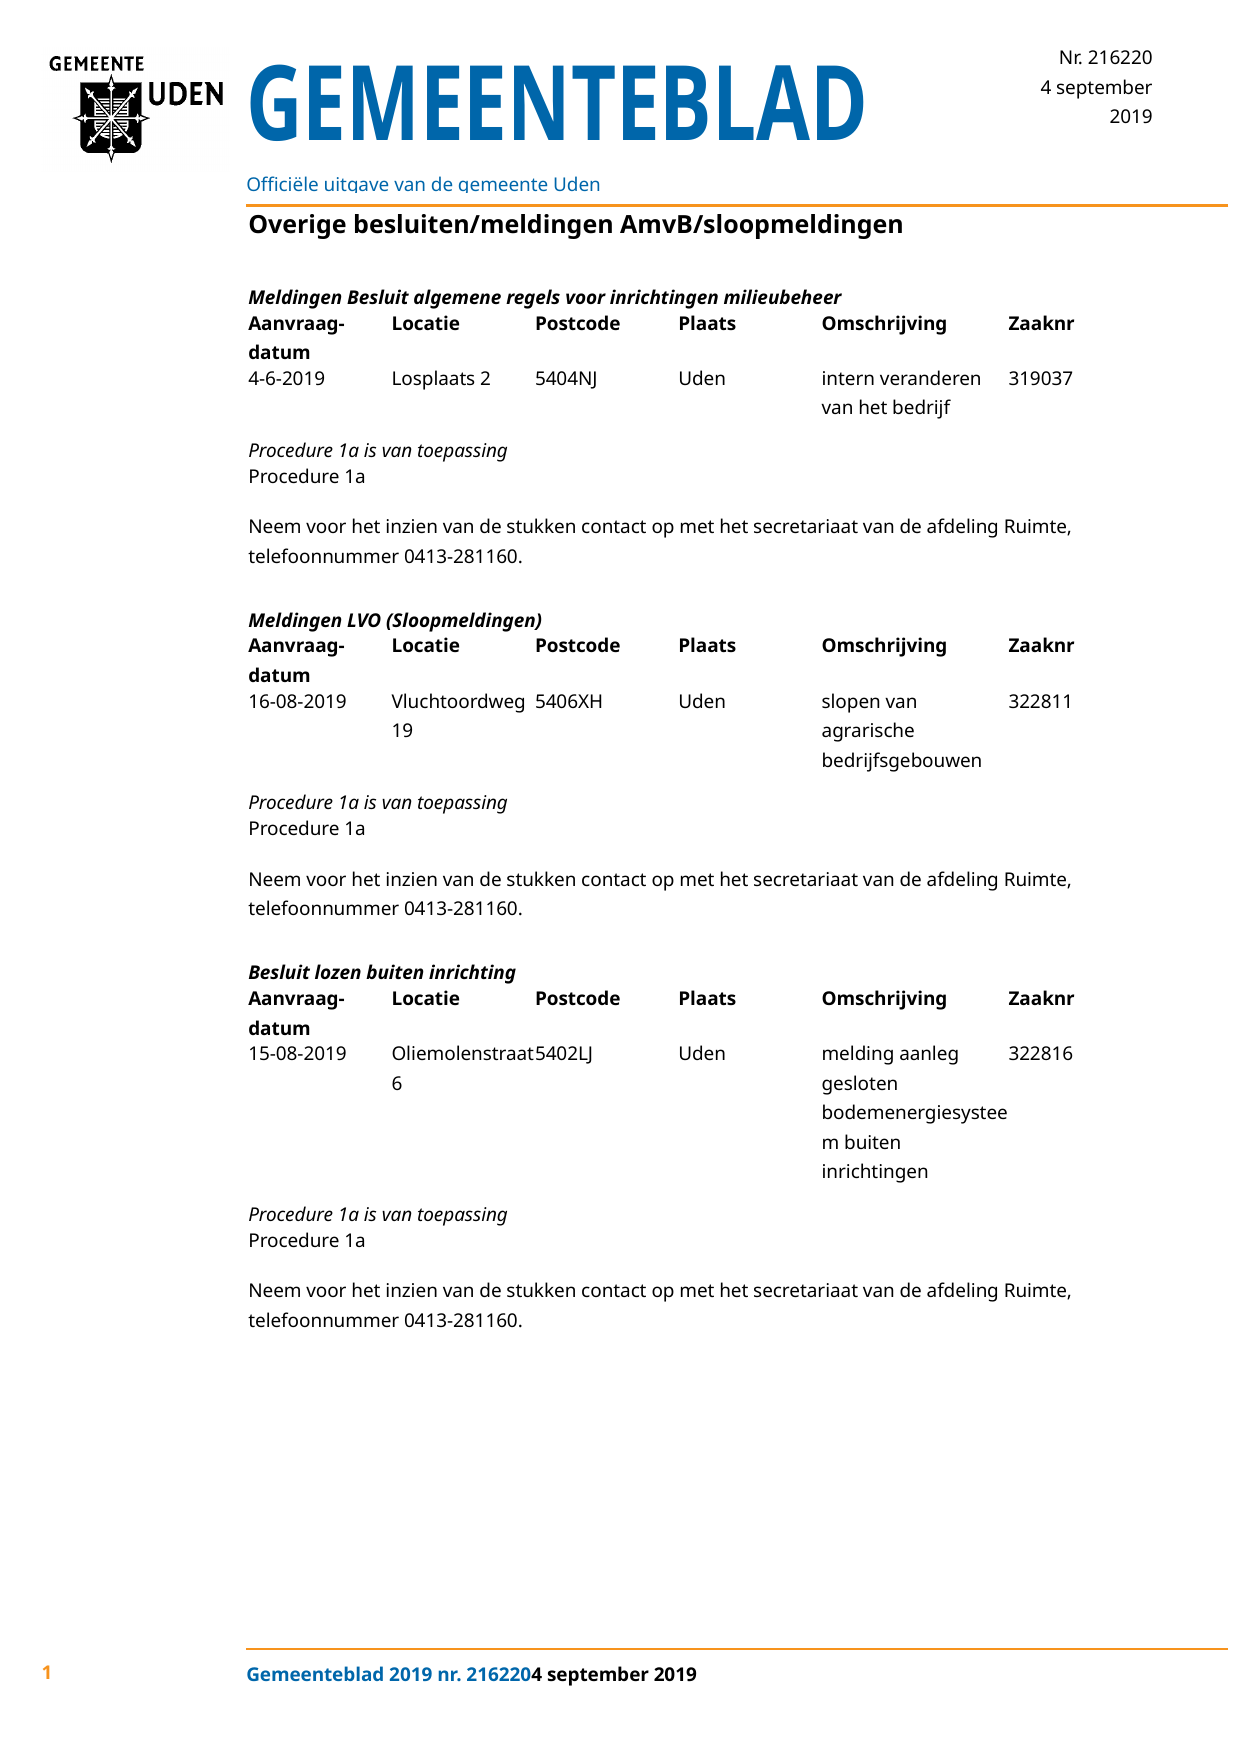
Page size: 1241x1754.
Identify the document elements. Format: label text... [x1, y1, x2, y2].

picture [41, 47, 231, 172]
table_header Locatie [391, 985, 535, 1040]
text Procedure 1a is van toepassing [248, 1201, 1152, 1227]
text Procedure 1a [248, 1227, 1152, 1253]
text Meldingen LVO (Sloopmeldingen) [248, 607, 1152, 632]
text Overige besluiten/meldingen AmvB/sloopmeldingen [248, 207, 1152, 241]
text Procedure 1a is van toepassing [248, 789, 1152, 815]
table_cell 16-08-2019 [248, 688, 391, 773]
text Procedure 1a [248, 463, 1152, 488]
text Meldingen Besluit algemene regels voor inrichtingen milieubeheer [248, 284, 1152, 309]
table_cell Uden [678, 688, 821, 773]
table_cell 319037 [1008, 365, 1152, 420]
table_header Plaats [678, 310, 821, 365]
table_header Aanvraag-datum [248, 310, 391, 365]
table_cell melding aanleg gesloten bodemenergiesysteem buiten inrichtingen [821, 1040, 1008, 1184]
table_cell 5406XH [535, 688, 678, 773]
table_cell Vluchtoordweg 19 [391, 688, 535, 773]
text Procedure 1a [248, 815, 1152, 841]
table_header Omschrijving [821, 310, 1008, 365]
table_header Zaaknr [1008, 310, 1152, 365]
table_cell slopen van agrarische bedrijfsgebouwen [821, 688, 1008, 773]
table_header Aanvraag-datum [248, 985, 391, 1040]
table_header Postcode [535, 985, 678, 1040]
table_header Locatie [391, 310, 535, 365]
table_cell 4-6-2019 [248, 365, 391, 420]
table_cell intern veranderen van het bedrijf [821, 365, 1008, 420]
table_cell 15-08-2019 [248, 1040, 391, 1184]
table_header Zaaknr [1008, 985, 1152, 1040]
table_cell 322811 [1008, 688, 1152, 773]
text Neem voor het inzien van de stukken contact op met het secretariaat van de afdeling Ruimte, telefoonnummer 0413-281160. [248, 1277, 1152, 1333]
text Neem voor het inzien van de stukken contact op met het secretariaat van de afdeling Ruimte, telefoonnummer 0413-281160. [248, 866, 1152, 921]
table_header Locatie [391, 633, 535, 688]
table_cell Oliemolenstraat 6 [391, 1040, 535, 1184]
table_header Plaats [678, 633, 821, 688]
text Neem voor het inzien van de stukken contact op met het secretariaat van de afdeling Ruimte, telefoonnummer 0413-281160. [248, 513, 1152, 568]
table_cell Uden [678, 365, 821, 420]
table_header Plaats [678, 985, 821, 1040]
table_header Omschrijving [821, 985, 1008, 1040]
table_cell 322816 [1008, 1040, 1152, 1184]
table_header Zaaknr [1008, 633, 1152, 688]
table_header Omschrijving [821, 633, 1008, 688]
table_cell 5402LJ [535, 1040, 678, 1184]
table_header Aanvraag-datum [248, 633, 391, 688]
table_header Postcode [535, 633, 678, 688]
table_cell 5404NJ [535, 365, 678, 420]
table_cell Losplaats 2 [391, 365, 535, 420]
table_cell Uden [678, 1040, 821, 1184]
table_header Postcode [535, 310, 678, 365]
text Besluit lozen buiten inrichting [248, 959, 1152, 985]
text Procedure 1a is van toepassing [248, 437, 1152, 463]
